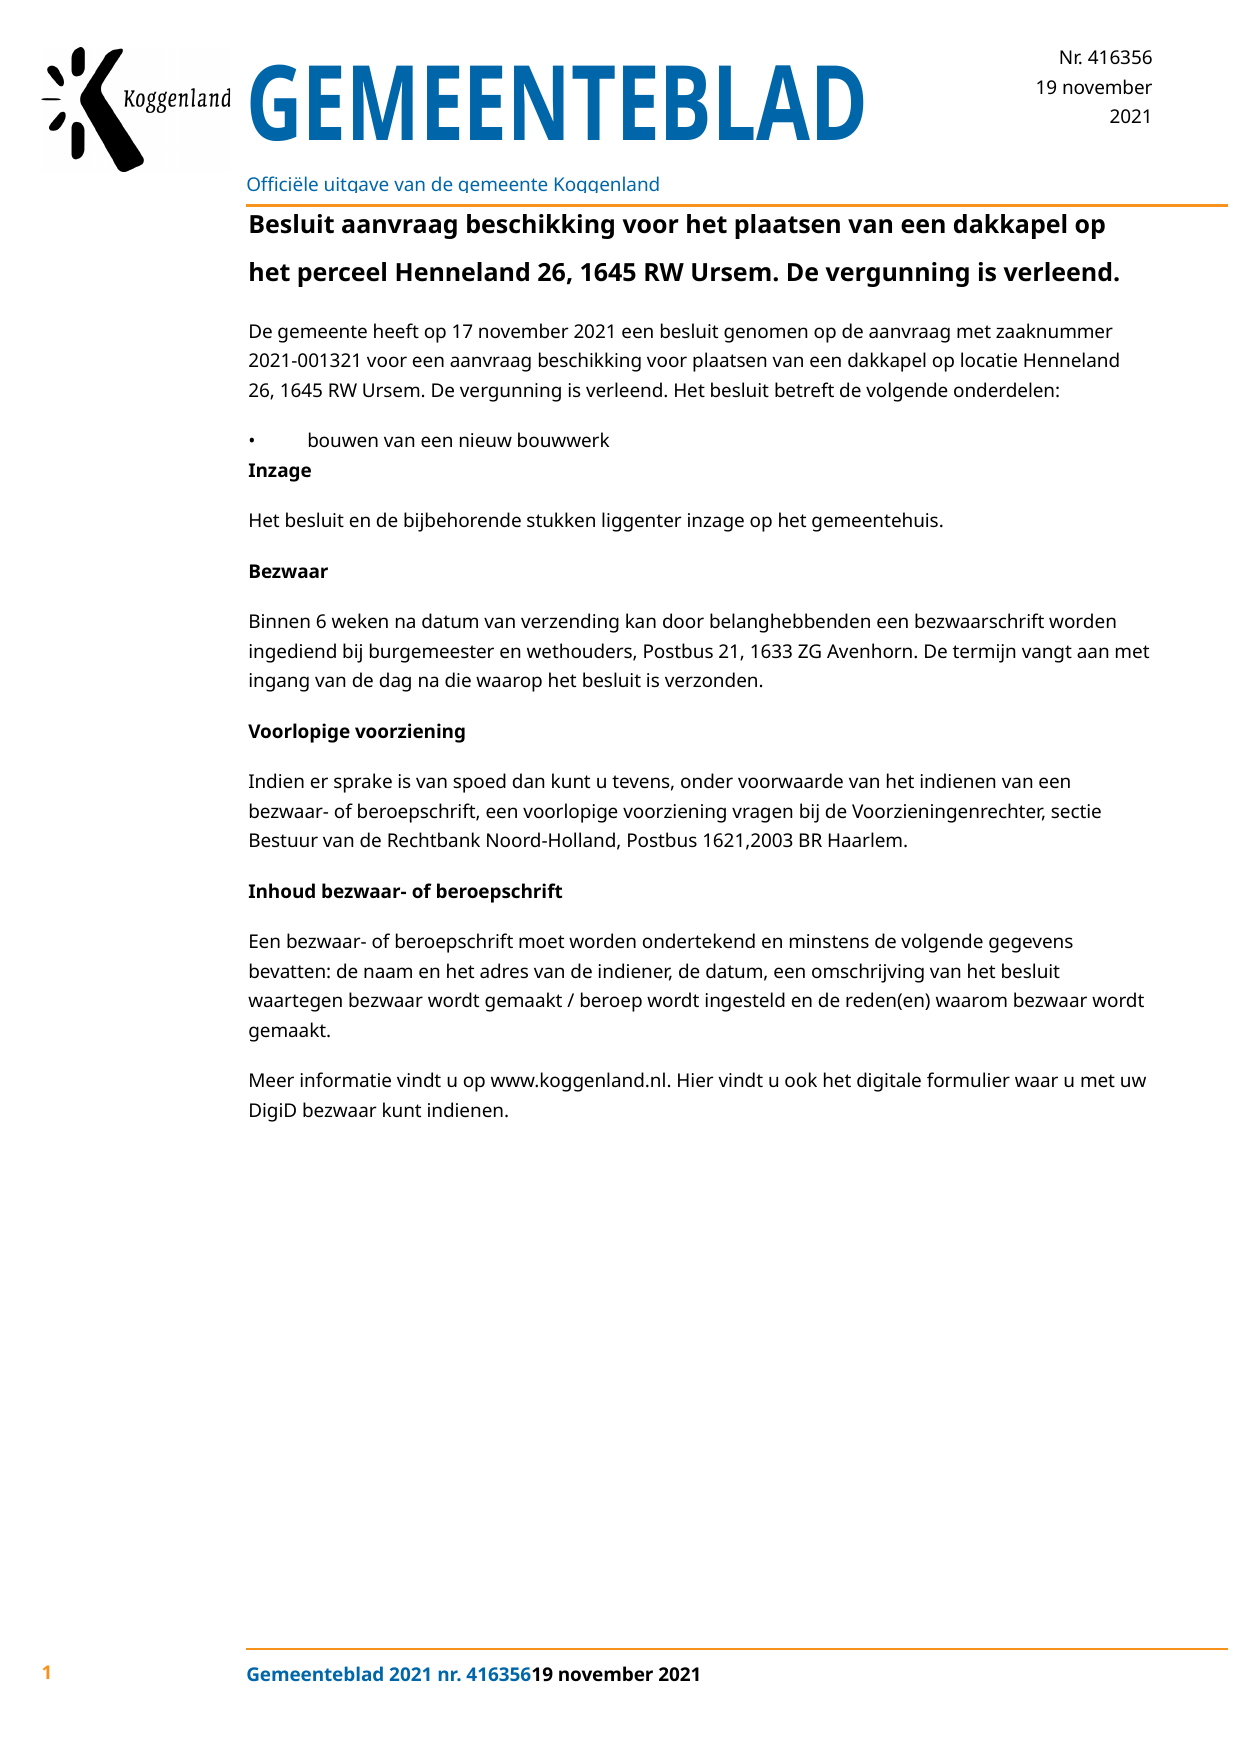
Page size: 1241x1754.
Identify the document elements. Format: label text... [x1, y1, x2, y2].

list bouwen van een nieuw bouwwerk [248, 427, 1152, 453]
picture [41, 47, 231, 172]
text De gemeente heeft op 17 november 2021 een besluit genomen op de aanvraag met zaaknummer 2021-001321 voor een aanvraag beschikking voor plaatsen van een dakkapel op locatie Henneland 26, 1645 RW Ursem. De vergunning is verleend. Het besluit betreft de volgende onderdelen: [248, 318, 1152, 403]
text Bezwaar [248, 558, 1152, 584]
text Voorlopige voorziening [248, 718, 1152, 744]
text Binnen 6 weken na datum van verzending kan door belanghebbenden een bezwaarschrift worden ingediend bij burgemeester en wethouders, Postbus 21, 1633 ZG Avenhorn. De termijn vangt aan met ingang van de dag na die waarop het besluit is verzonden. [248, 608, 1152, 693]
text Besluit aanvraag beschikking voor het plaatsen van een dakkapel op het perceel Henneland 26, 1645 RW Ursem. De vergunning is verleend. [248, 207, 1152, 288]
text Inhoud bezwaar- of beroepschrift [248, 878, 1152, 904]
text Meer informatie vindt u op www.koggenland.nl. Hier vindt u ook het digitale formulier waar u met uw DigiD bezwaar kunt indienen. [248, 1067, 1152, 1123]
text Een bezwaar- of beroepschrift moet worden ondertekend en minstens de volgende gegevens bevatten: de naam en het adres van de indiener, de datum, een omschrijving van het besluit waartegen bezwaar wordt gemaakt / beroep wordt ingesteld en de reden(en) waarom bezwaar wordt gemaakt. [248, 928, 1152, 1043]
text Het besluit en de bijbehorende stukken liggenter inzage op het gemeentehuis. [248, 507, 1152, 533]
text Indien er sprake is van spoed dan kunt u tevens, onder voorwaarde van het indienen van een bezwaar- of beroepschrift, een voorlopige voorziening vragen bij de Voorzieningenrechter, sectie Bestuur van de Rechtbank Noord-Holland, Postbus 1621,2003 BR Haarlem. [248, 768, 1152, 853]
text Inzage [248, 457, 1152, 483]
